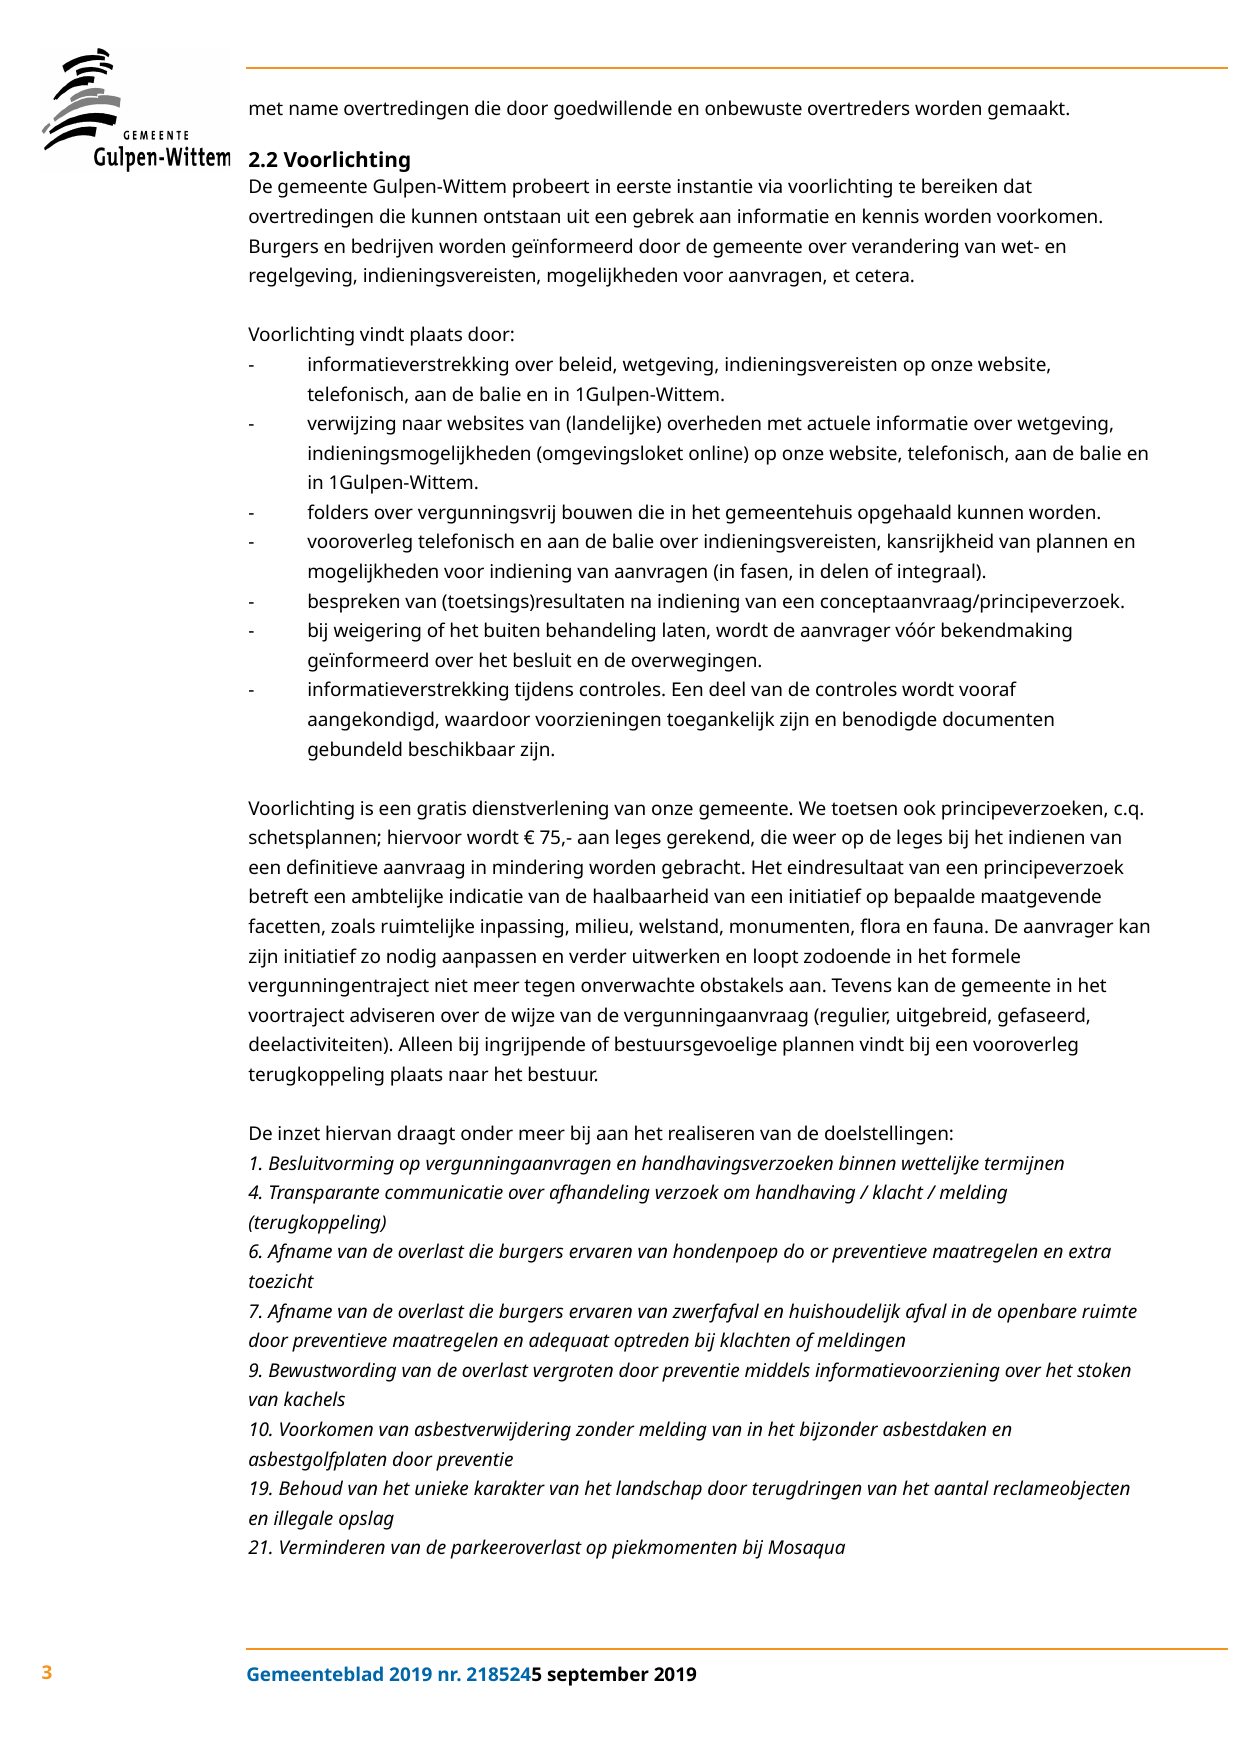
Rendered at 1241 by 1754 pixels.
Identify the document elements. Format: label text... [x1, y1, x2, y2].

text 2.2 Voorlichting [248, 145, 1152, 174]
text met name overtredingen die door goedwillende en onbewuste overtreders worden gemaakt. [248, 95, 1152, 121]
list vooroverleg telefonisch en aan de balie over indieningsvereisten, kansrijkheid van plannen en mogelijkheden voor indiening van aanvragen (in fasen, in delen of integraal). [248, 529, 1152, 584]
table_header De inzet hiervan draagt onder meer bij aan het realiseren van de doelstellingen: 1. Besluitvorming op vergunningaanvragen en handhavingsverzoeken binnen wettelijke termijnen 4. Transparante communicatie over afhandeling verzoek om handhaving / klacht / melding (terugkoppeling) 6. Afname van de overlast die burgers ervaren van hondenpoep do or preventieve maatregelen en extra toezicht 7. Afname van de overlast die burgers ervaren van zwerfafval en huishoudelijk afval in de openbare ruimte door preventieve maatregelen en adequaat optreden bij klachten of meldingen 9. Bewustwording van de overlast vergroten door preventie middels informatievoorziening over het stoken van kachels 10. Voorkomen van asbestverwijdering zonder melding van in het bijzonder asbestdaken en asbestgolfplaten door preventie 19. Behoud van het unieke karakter van het landschap door terugdringen van het aantal reclameobjecten en illegale opslag 21. Verminderen van de parkeeroverlast op piekmomenten bij Mosaqua [248, 1120, 1152, 1560]
picture [41, 47, 231, 172]
list folders over vergunningsvrij bouwen die in het gemeentehuis opgehaald kunnen worden. [248, 499, 1152, 525]
list verwijzing naar websites van (landelijke) overheden met actuele informatie over wetgeving, indieningsmogelijkheden (omgevingsloket online) op onze website, telefonisch, aan de balie en in 1Gulpen-Wittem. [248, 410, 1152, 495]
list bij weigering of het buiten behandeling laten, wordt de aanvrager vóór bekendmaking geïnformeerd over het besluit en de overwegingen. [248, 617, 1152, 673]
text Voorlichting vindt plaats door: [248, 322, 1152, 347]
list informatieverstrekking tijdens controles. Een deel van de controles wordt vooraf aangekondigd, waardoor voorzieningen toegankelijk zijn en benodigde documenten gebundeld beschikbaar zijn. [248, 677, 1152, 761]
text De gemeente Gulpen-Wittem probeert in eerste instantie via voorlichting te bereiken dat overtredingen die kunnen ontstaan uit een gebrek aan informatie en kennis worden voorkomen. Burgers en bedrijven worden geïnformeerd door de gemeente over verandering van wet- en regelgeving, indieningsvereisten, mogelijkheden voor aanvragen, et cetera. [248, 174, 1152, 288]
text Voorlichting is een gratis dienstverlening van onze gemeente. We toetsen ook principeverzoeken, c.q. schetsplannen; hiervoor wordt € 75,- aan leges gerekend, die weer op de leges bij het indienen van een definitieve aanvraag in mindering worden gebracht. Het eindresultaat van een principeverzoek betreft een ambtelijke indicatie van de haalbaarheid van een initiatief op bepaalde maatgevende facetten, zoals ruimtelijke inpassing, milieu, welstand, monumenten, flora en fauna. De aanvrager kan zijn initiatief zo nodig aanpassen en verder uitwerken en loopt zodoende in het formele vergunningentraject niet meer tegen onverwachte obstakels aan. Tevens kan de gemeente in het voortraject adviseren over de wijze van de vergunningaanvraag (regulier, uitgebreid, gefaseerd, deelactiviteiten). Alleen bij ingrijpende of bestuursgevoelige plannen vindt bij een vooroverleg terugkoppeling plaats naar het bestuur. [248, 795, 1152, 1087]
list bespreken van (toetsings)resultaten na indiening van een conceptaanvraag/principeverzoek. [248, 588, 1152, 613]
list informatieverstrekking over beleid, wetgeving, indieningsvereisten op onze website, telefonisch, aan de balie en in 1Gulpen-Wittem. [248, 351, 1152, 406]
